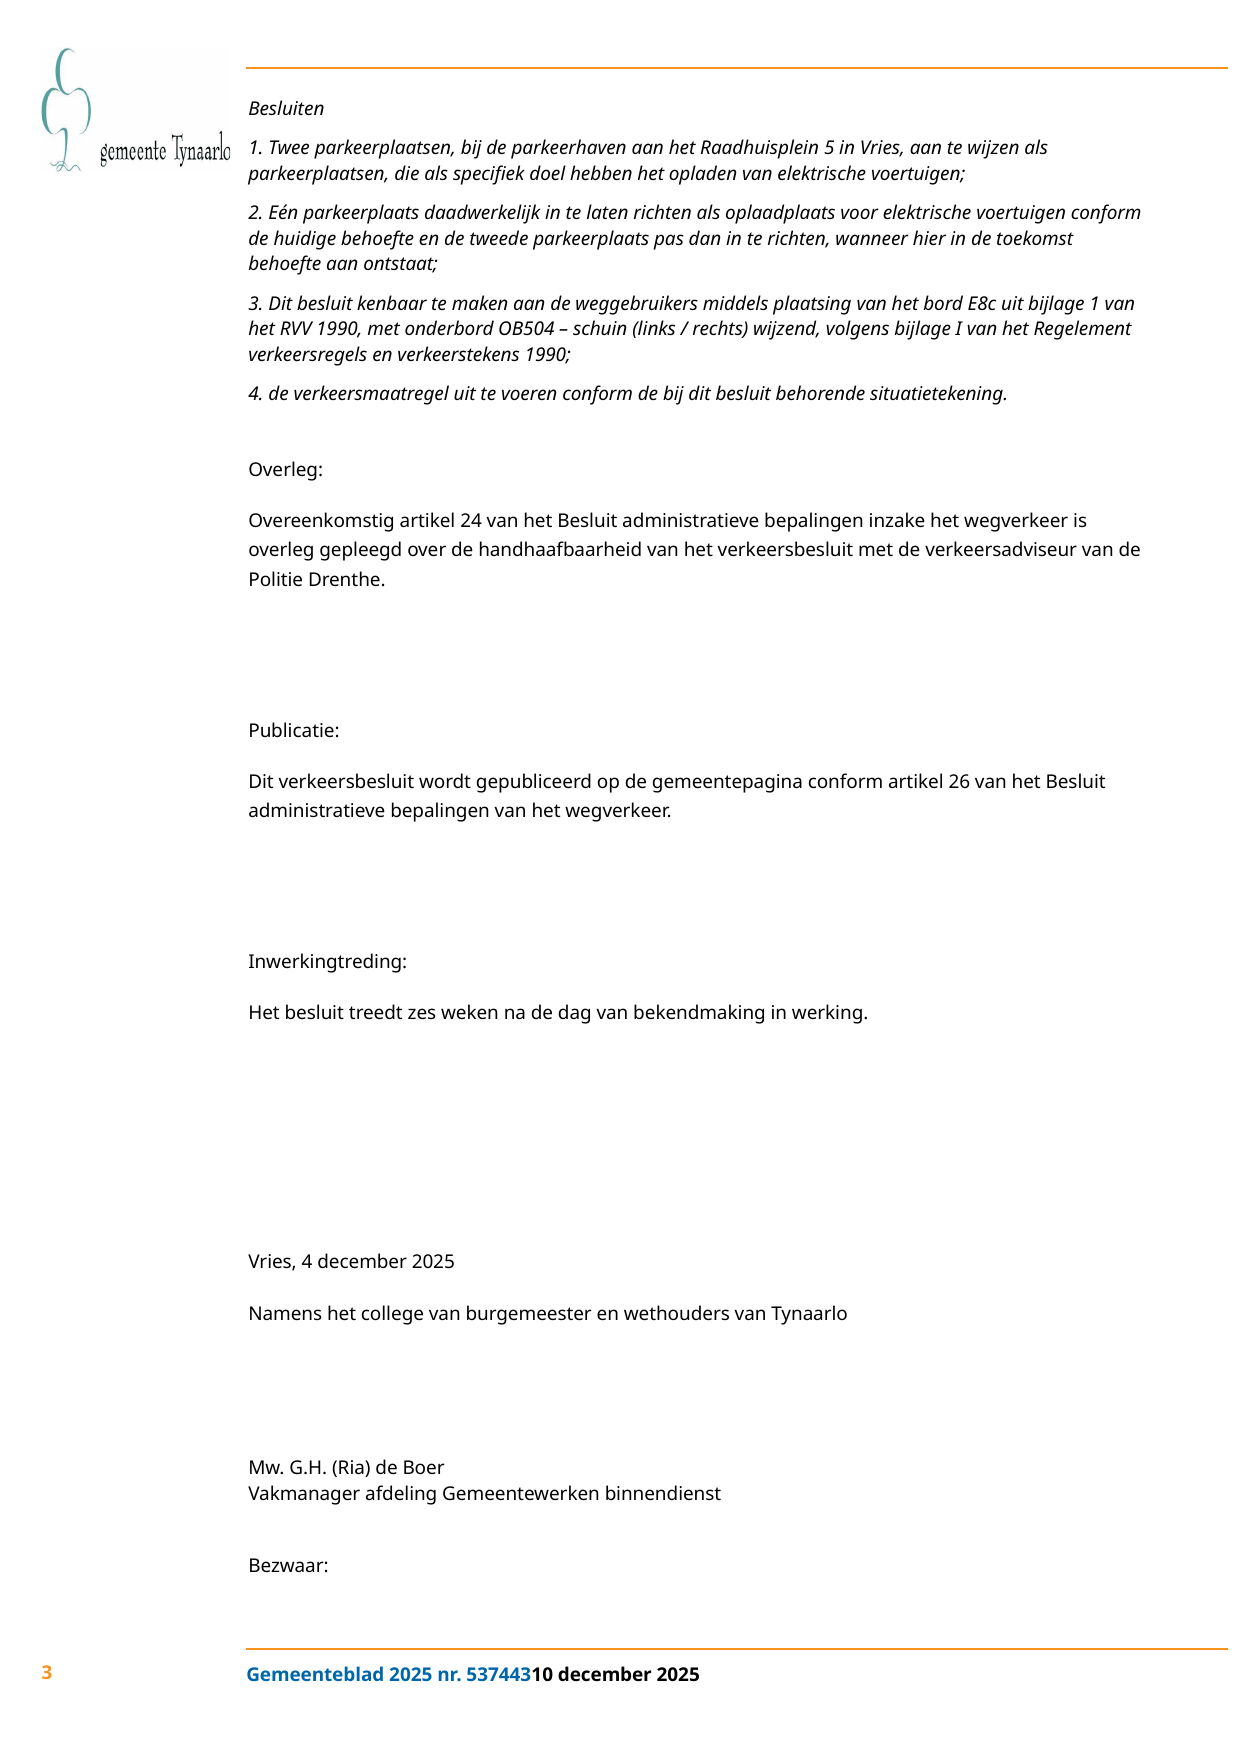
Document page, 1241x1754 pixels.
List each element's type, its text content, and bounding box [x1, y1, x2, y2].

text Bezwaar: [248, 1557, 1152, 1576]
text Vakmanager afdeling Gemeentewerken binnendienst [248, 1480, 1152, 1506]
text Besluiten [248, 95, 1152, 121]
text Het besluit treedt zes weken na de dag van bekendmaking in werking. [248, 999, 1152, 1025]
text Mw. G.H. (Ria) de Boer [248, 1454, 1152, 1480]
text Publicatie: [248, 717, 1152, 743]
text Overleg: [248, 457, 1152, 482]
text 4. de verkeersmaatregel uit te voeren conform de bij dit besluit behorende situatietekening. [248, 381, 1152, 406]
text Overeenkomstig artikel 24 van het Besluit administratieve bepalingen inzake het wegverkeer is overleg gepleegd over de handhaafbaarheid van het verkeersbesluit met de verkeersadviseur van de Politie Drenthe. [248, 507, 1152, 592]
text 1. Twee parkeerplaatsen, bij de parkeerhaven aan het Raadhuisplein 5 in Vries, aan te wijzen als parkeerplaatsen, die als specifiek doel hebben het opladen van elektrische voertuigen; [248, 134, 1152, 186]
text 3. Dit besluit kenbaar te maken aan de weggebruikers middels plaatsing van het bord E8c uit bijlage 1 van het RVV 1990, met onderbord OB504 – schuin (links / rechts) wijzend, volgens bijlage I van het Regelement verkeersregels en verkeerstekens 1990; [248, 290, 1152, 367]
text Vries, 4 december 2025 [248, 1249, 1152, 1274]
text Namens het college van burgemeester en wethouders van Tynaarlo [248, 1300, 1152, 1326]
picture [41, 47, 231, 172]
text Dit verkeersbesluit wordt gepubliceerd op de gemeentepagina conform artikel 26 van het Besluit administratieve bepalingen van het wegverkeer. [248, 768, 1152, 823]
text 2. Eén parkeerplaats daadwerkelijk in te laten richten als oplaadplaats voor elektrische voertuigen conform de huidige behoefte en de tweede parkeerplaats pas dan in te richten, wanneer hier in de toekomst behoefte aan ontstaat; [248, 199, 1152, 276]
text Inwerkingtreding: [248, 949, 1152, 974]
